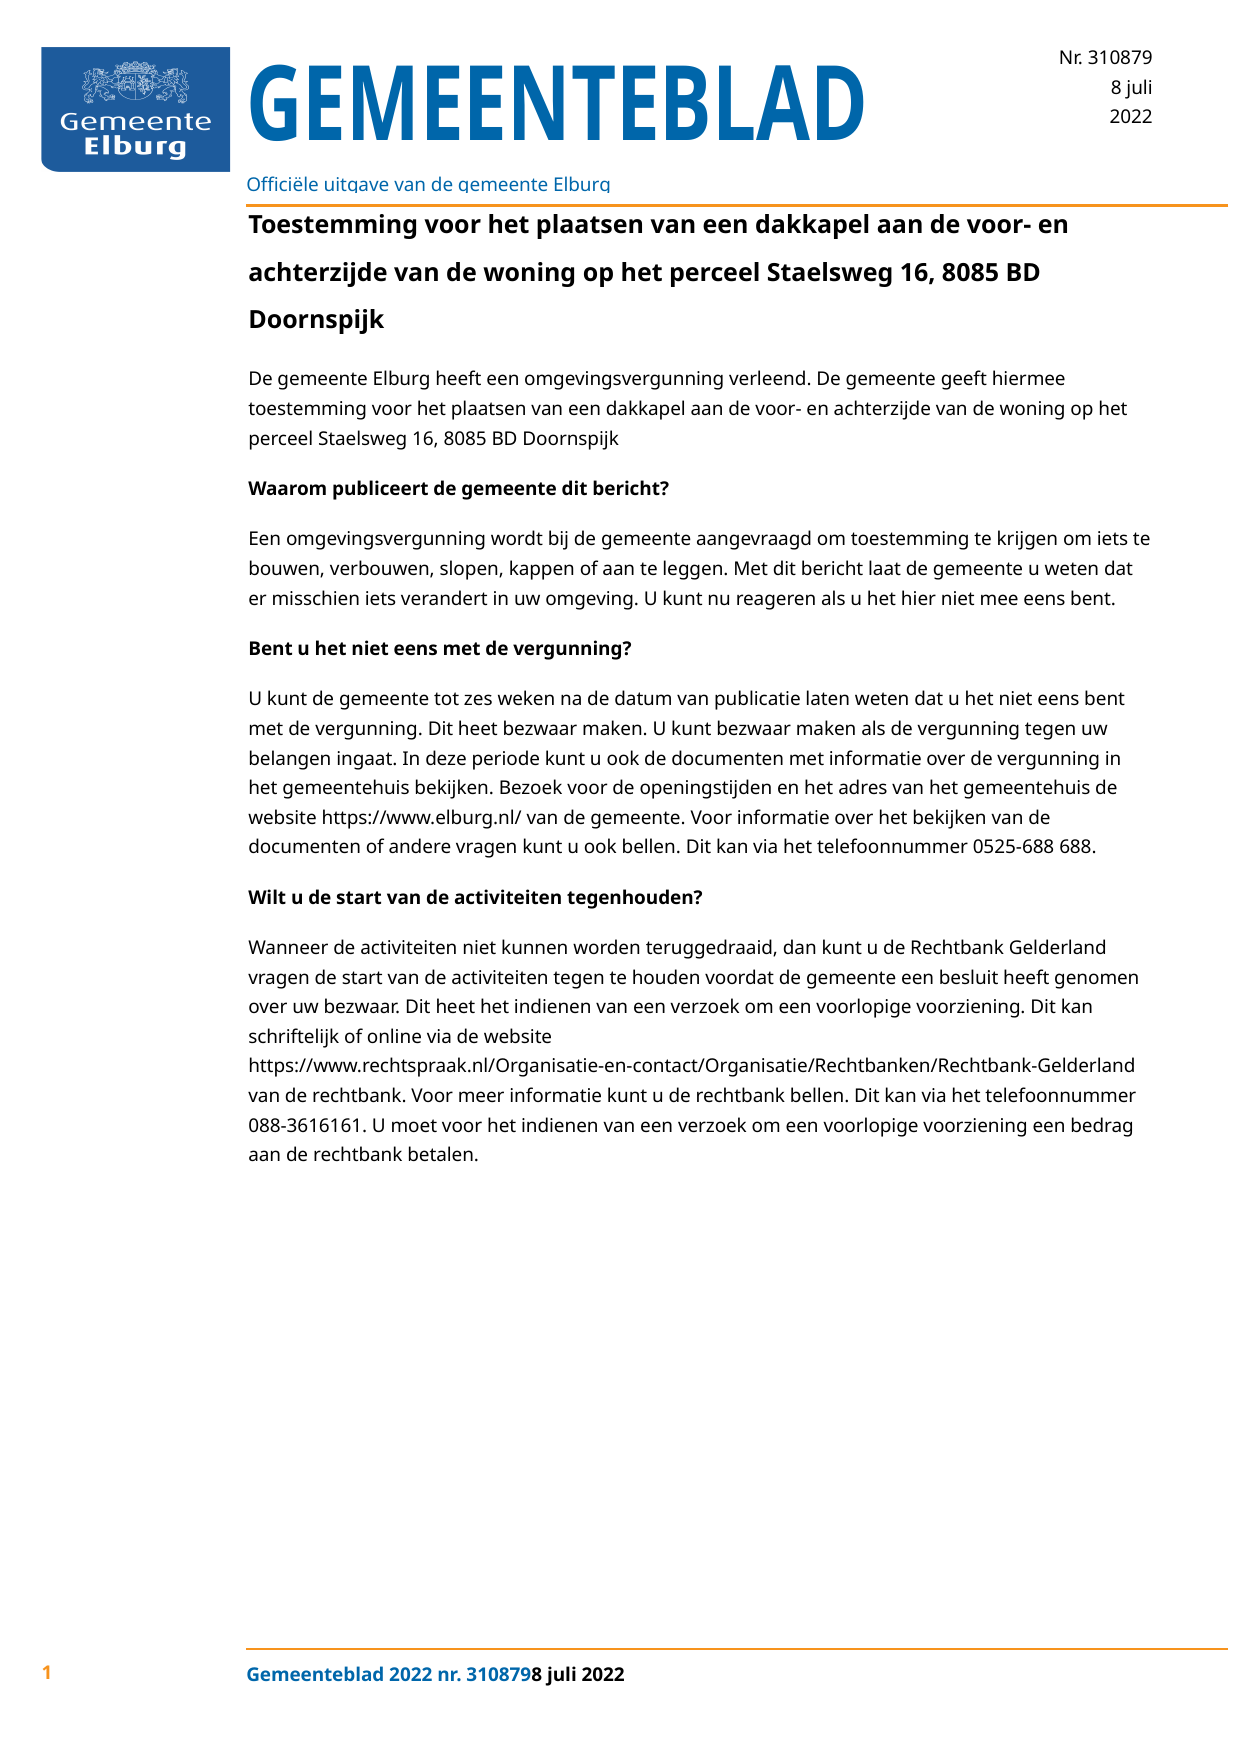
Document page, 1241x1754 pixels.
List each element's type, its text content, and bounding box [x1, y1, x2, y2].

picture [41, 47, 231, 172]
text De gemeente Elburg heeft een omgevingsvergunning verleend. De gemeente geeft hiermee toestemming voor het plaatsen van een dakkapel aan de voor- en achterzijde van de woning op het perceel Staelsweg 16, 8085 BD Doornspijk [248, 366, 1152, 450]
text Wanneer de activiteiten niet kunnen worden teruggedraaid, dan kunt u de Rechtbank Gelderland vragen de start van de activiteiten tegen te houden voordat de gemeente een besluit heeft genomen over uw bezwaar. Dit heet het indienen van een verzoek om een voorlopige voorziening. Dit kan schriftelijk of online via de website https://www.rechtspraak.nl/Organisatie-en-contact/Organisatie/Rechtbanken/Rechtbank-Gelderland van de rechtbank. Voor meer informatie kunt u de rechtbank bellen. Dit kan via het telefoonnummer 088-3616161. U moet voor het indienen van een verzoek om een voorlopige voorziening een bedrag aan de rechtbank betalen. [248, 934, 1152, 1167]
text Wilt u de start van de activiteiten tegenhouden? [248, 884, 1152, 909]
text Een omgevingsvergunning wordt bij de gemeente aangevraagd om toestemming te krijgen om iets te bouwen, verbouwen, slopen, kappen of aan te leggen. Met dit bericht laat de gemeente u weten dat er misschien iets verandert in uw omgeving. U kunt nu reageren als u het hier niet mee eens bent. [248, 526, 1152, 610]
text U kunt de gemeente tot zes weken na de datum van publicatie laten weten dat u het niet eens bent met de vergunning. Dit heet bezwaar maken. U kunt bezwaar maken als de vergunning tegen uw belangen ingaat. In deze periode kunt u ook de documenten met informatie over de vergunning in het gemeentehuis bekijken. Bezoek voor de openingstijden en het adres van het gemeentehuis de website https://www.elburg.nl/ van de gemeente. Voor informatie over het bekijken van de documenten of andere vragen kunt u ook bellen. Dit kan via het telefoonnummer 0525-688 688. [248, 686, 1152, 859]
text Waarom publiceert de gemeente dit bericht? [248, 475, 1152, 501]
text Toestemming voor het plaatsen van een dakkapel aan de voor- en achterzijde van de woning op het perceel Staelsweg 16, 8085 BD Doornspijk [248, 207, 1152, 336]
text Bent u het niet eens met de vergunning? [248, 635, 1152, 661]
